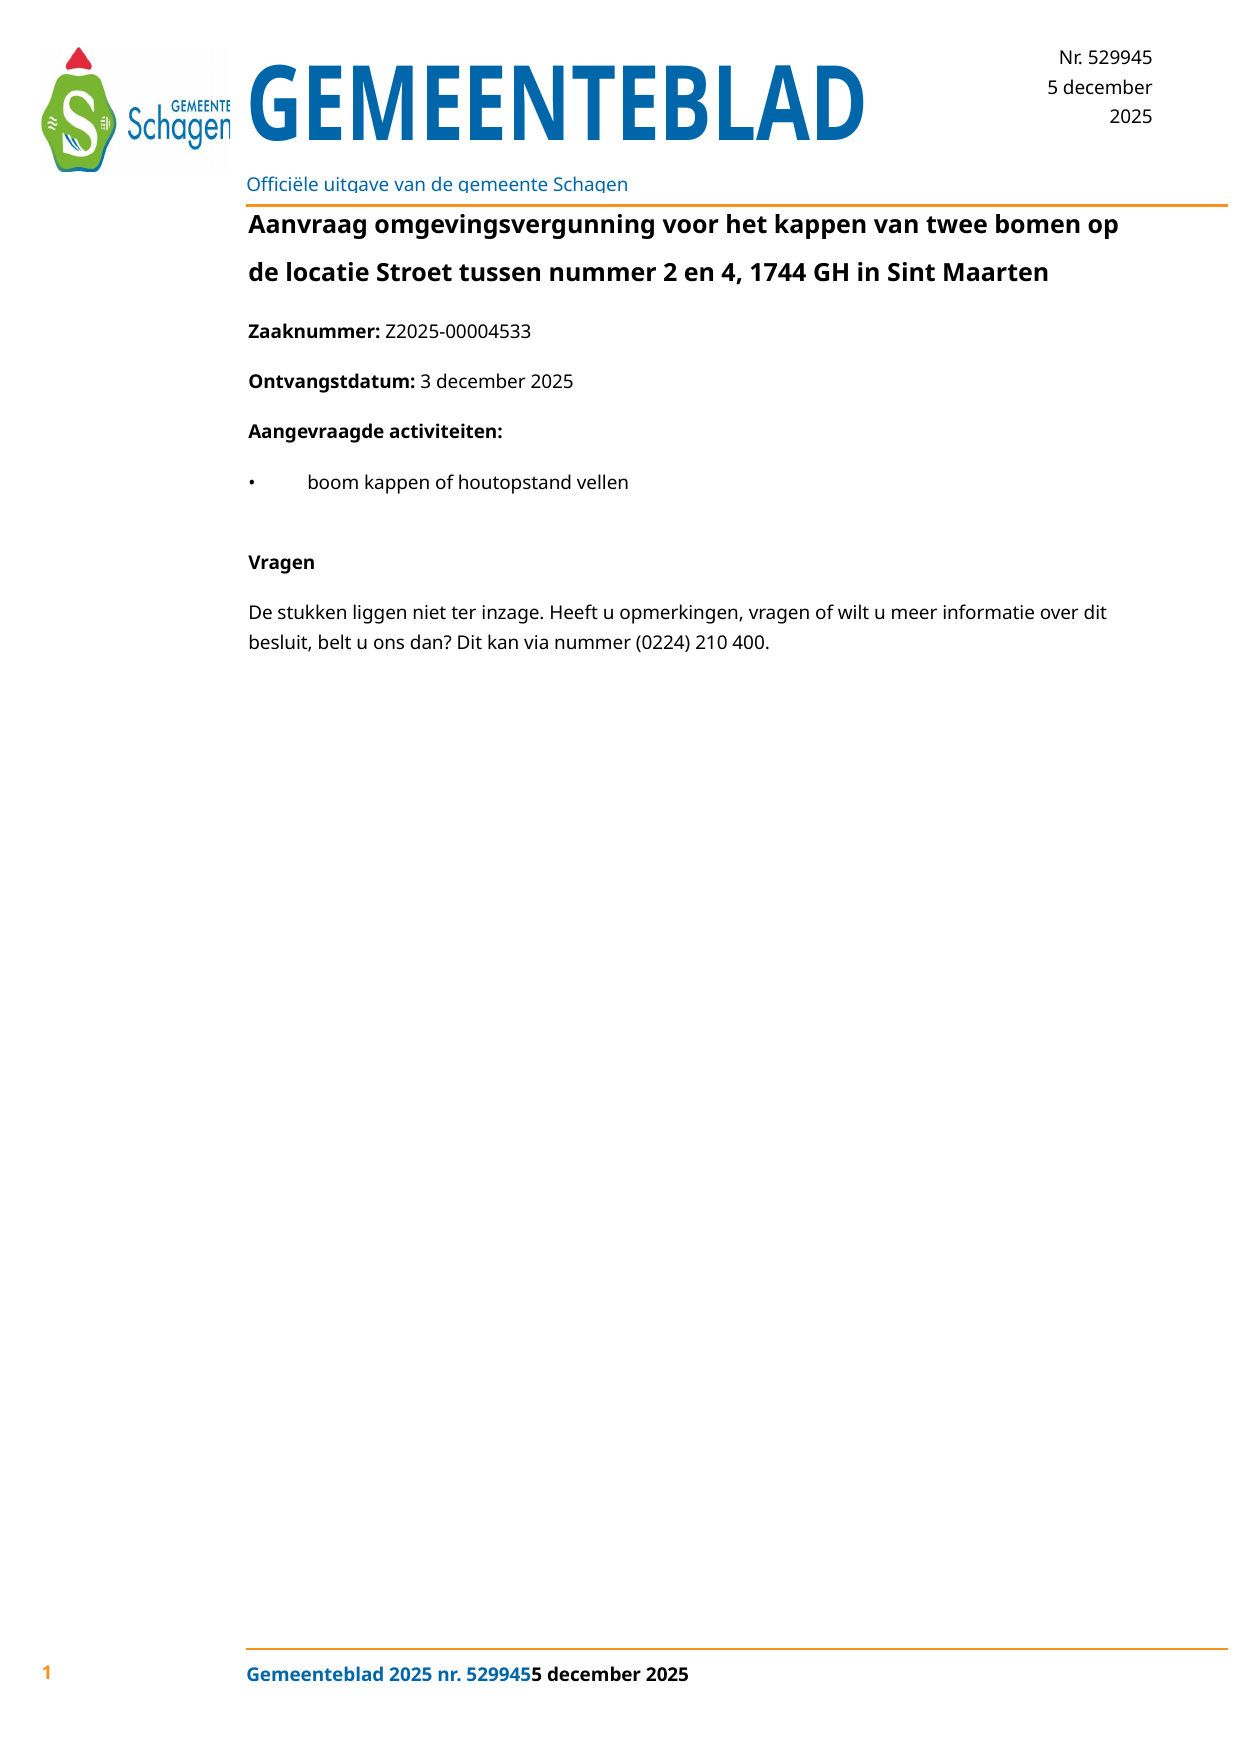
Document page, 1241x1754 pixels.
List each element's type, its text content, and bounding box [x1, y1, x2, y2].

text Vragen [248, 549, 1152, 575]
list boom kappen of houtopstand vellen [248, 469, 1152, 495]
text Aanvraag omgevingsvergunning voor het kappen van twee bomen op de locatie Stroet tussen nummer 2 en 4, 1744 GH in Sint Maarten [248, 207, 1152, 288]
text Aangevraagde activiteiten: [248, 419, 1152, 444]
text Ontvangstdatum: 3 december 2025 [248, 368, 1152, 394]
text Zaaknummer: Z2025-00004533 [248, 318, 1152, 344]
picture [41, 47, 231, 172]
text De stukken liggen niet ter inzage. Heeft u opmerkingen, vragen of wilt u meer informatie over dit besluit, belt u ons dan? Dit kan via nummer (0224) 210 400. [248, 599, 1152, 655]
